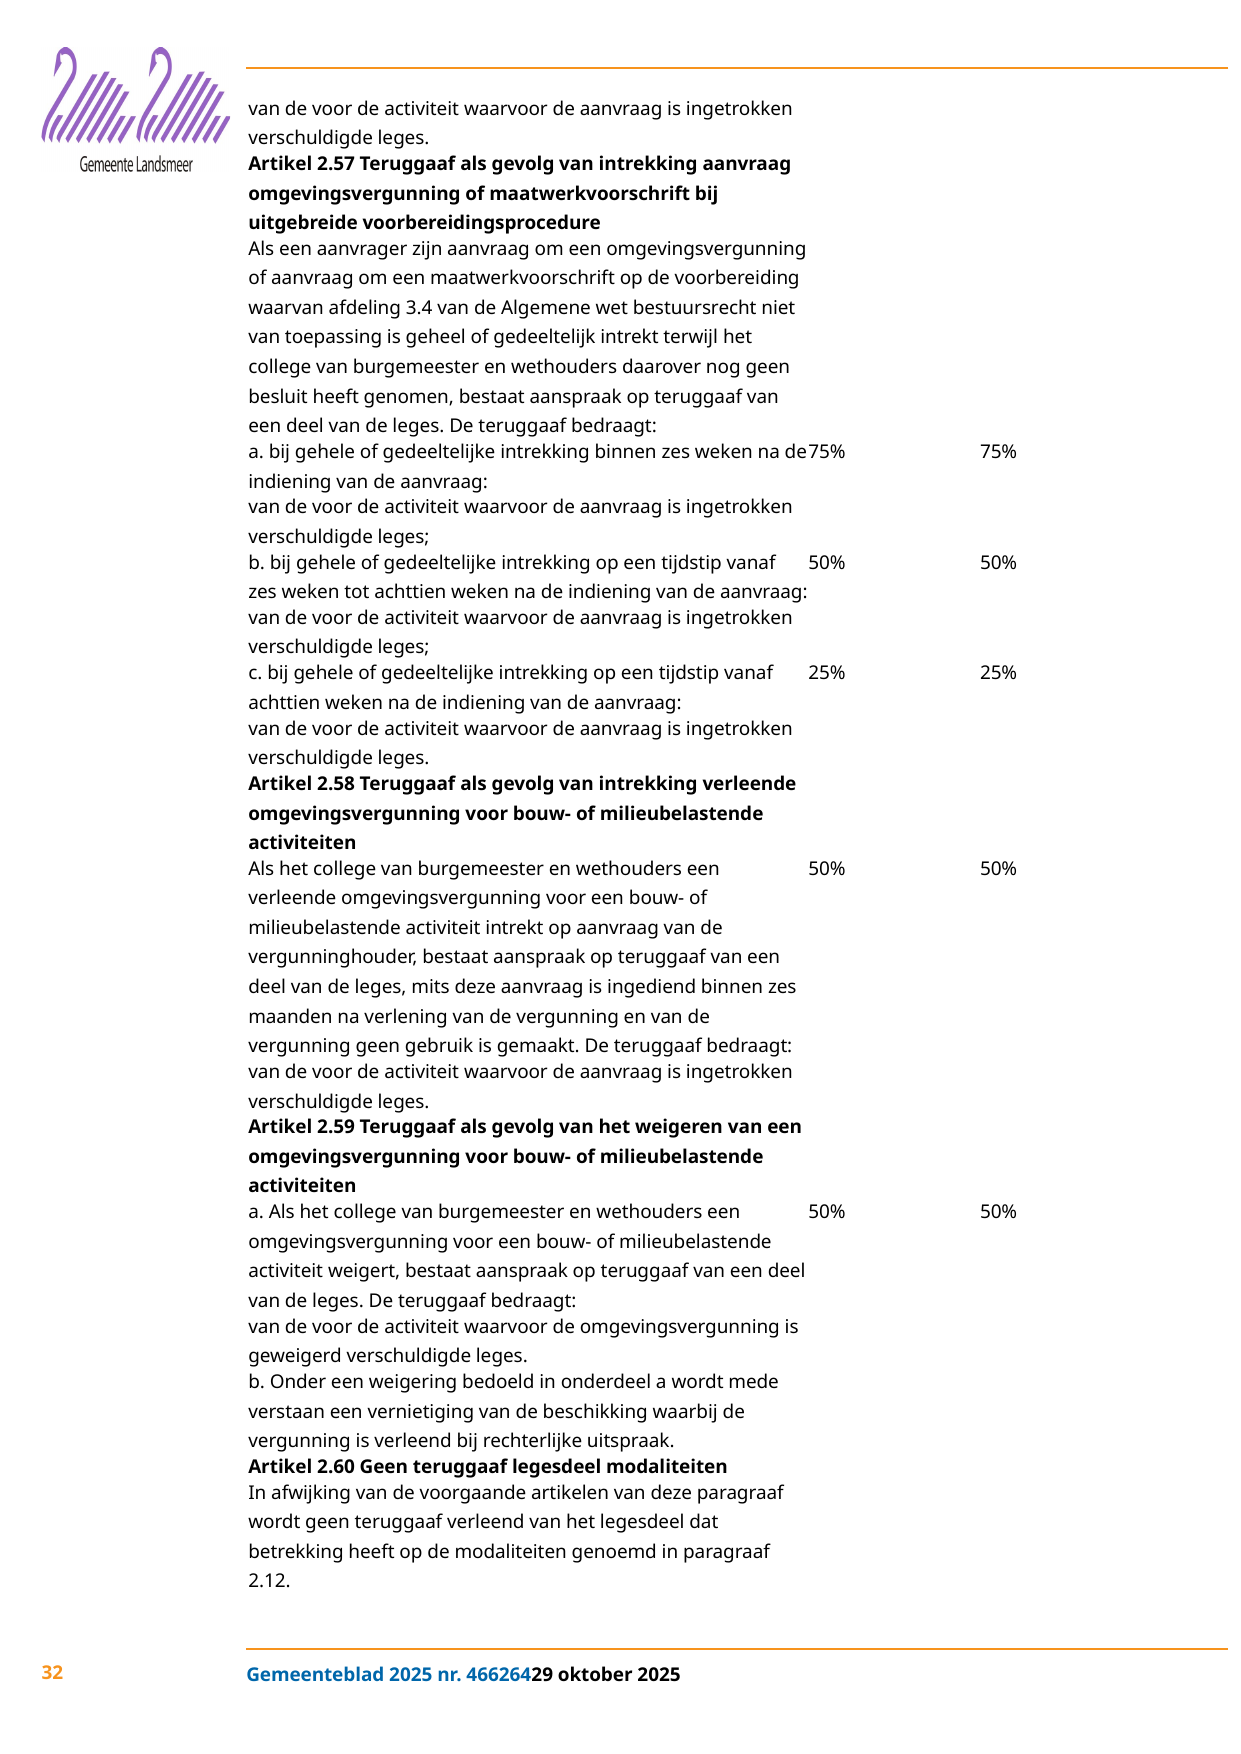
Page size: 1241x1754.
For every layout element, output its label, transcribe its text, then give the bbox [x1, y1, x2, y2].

table_cell [808, 150, 980, 235]
table_cell [980, 1114, 1152, 1198]
table_cell van de voor de activiteit waarvoor de aanvraag is ingetrokken verschuldigde leges; [248, 494, 808, 549]
table_cell In afwijking van de voorgaande artikelen van deze paragraaf wordt geen teruggaaf verleend van het legesdeel dat betrekking heeft op de modaliteiten genoemd in paragraaf 2.12. [248, 1479, 808, 1593]
table_cell 75% [980, 438, 1152, 493]
table_cell [980, 604, 1152, 659]
table_cell [980, 235, 1152, 438]
picture [41, 47, 231, 172]
table_cell a. Als het college van burgemeester en wethouders een omgevingsvergunning voor een bouw- of milieubelastende activiteit weigert, bestaat aanspraak op teruggaaf van een deel van de leges. De teruggaaf bedraagt: [248, 1199, 808, 1313]
table_cell [808, 235, 980, 438]
table_cell Artikel 2.57 Teruggaaf als gevolg van intrekking aanvraag omgevingsvergunning of maatwerkvoorschrift bij uitgebreide voorbereidingsprocedure [248, 150, 808, 235]
table_cell 50% [980, 1199, 1152, 1313]
table_cell [808, 1453, 980, 1479]
table_cell 50% [980, 549, 1152, 604]
table_cell 75% [808, 438, 980, 493]
table_cell [980, 150, 1152, 235]
table_cell [808, 1114, 980, 1198]
table_cell [808, 770, 980, 855]
table_cell Artikel 2.59 Teruggaaf als gevolg van het weigeren van een omgevingsvergunning voor bouw- of milieubelastende activiteiten [248, 1114, 808, 1198]
table_cell [808, 494, 980, 549]
table_cell [980, 770, 1152, 855]
table_cell van de voor de activiteit waarvoor de aanvraag is ingetrokken verschuldigde leges; [248, 604, 808, 659]
table_cell 50% [808, 855, 980, 1058]
table_cell [980, 715, 1152, 770]
table_cell [980, 1313, 1152, 1368]
table_cell [808, 1368, 980, 1453]
table_cell 50% [980, 855, 1152, 1058]
table_cell [980, 494, 1152, 549]
table_cell [980, 1479, 1152, 1593]
table_cell [808, 715, 980, 770]
table_cell [808, 1479, 980, 1593]
table_cell [980, 1058, 1152, 1113]
table_cell b. Onder een weigering bedoeld in onderdeel a wordt mede verstaan een vernietiging van de beschikking waarbij de vergunning is verleend bij rechterlijke uitspraak. [248, 1368, 808, 1453]
table_cell van de voor de activiteit waarvoor de aanvraag is ingetrokken verschuldigde leges. [248, 1058, 808, 1113]
table_cell [808, 604, 980, 659]
table_cell [980, 1453, 1152, 1479]
table_cell c. bij gehele of gedeeltelijke intrekking op een tijdstip vanaf achttien weken na de indiening van de aanvraag: [248, 660, 808, 715]
table_cell Artikel 2.60 Geen teruggaaf legesdeel modaliteiten [248, 1453, 808, 1479]
table_cell [808, 1313, 980, 1368]
table_cell van de voor de activiteit waarvoor de aanvraag is ingetrokken verschuldigde leges. [248, 95, 808, 150]
table_cell 50% [808, 549, 980, 604]
table_cell van de voor de activiteit waarvoor de aanvraag is ingetrokken verschuldigde leges. [248, 715, 808, 770]
table_cell [980, 1368, 1152, 1453]
table_cell 50% [808, 1199, 980, 1313]
table_cell 25% [980, 660, 1152, 715]
table_cell a. bij gehele of gedeeltelijke intrekking binnen zes weken na de indiening van de aanvraag: [248, 438, 808, 493]
table_cell [980, 95, 1152, 150]
table_cell [808, 1058, 980, 1113]
table_cell [808, 95, 980, 150]
table_cell b. bij gehele of gedeeltelijke intrekking op een tijdstip vanaf zes weken tot achttien weken na de indiening van de aanvraag: [248, 549, 808, 604]
table_cell Als het college van burgemeester en wethouders een verleende omgevingsvergunning voor een bouw- of milieubelastende activiteit intrekt op aanvraag van de vergunninghouder, bestaat aanspraak op teruggaaf van een deel van de leges, mits deze aanvraag is ingediend binnen zes maanden na verlening van de vergunning en van de vergunning geen gebruik is gemaakt. De teruggaaf bedraagt: [248, 855, 808, 1058]
table_cell Als een aanvrager zijn aanvraag om een omgevingsvergunning of aanvraag om een maatwerkvoorschrift op de voorbereiding waarvan afdeling 3.4 van de Algemene wet bestuursrecht niet van toepassing is geheel of gedeeltelijk intrekt terwijl het college van burgemeester en wethouders daarover nog geen besluit heeft genomen, bestaat aanspraak op teruggaaf van een deel van de leges. De teruggaaf bedraagt: [248, 235, 808, 438]
table_cell 25% [808, 660, 980, 715]
table_cell van de voor de activiteit waarvoor de omgevingsvergunning is geweigerd verschuldigde leges. [248, 1313, 808, 1368]
table_cell Artikel 2.58 Teruggaaf als gevolg van intrekking verleende omgevingsvergunning voor bouw- of milieubelastende activiteiten [248, 770, 808, 855]
